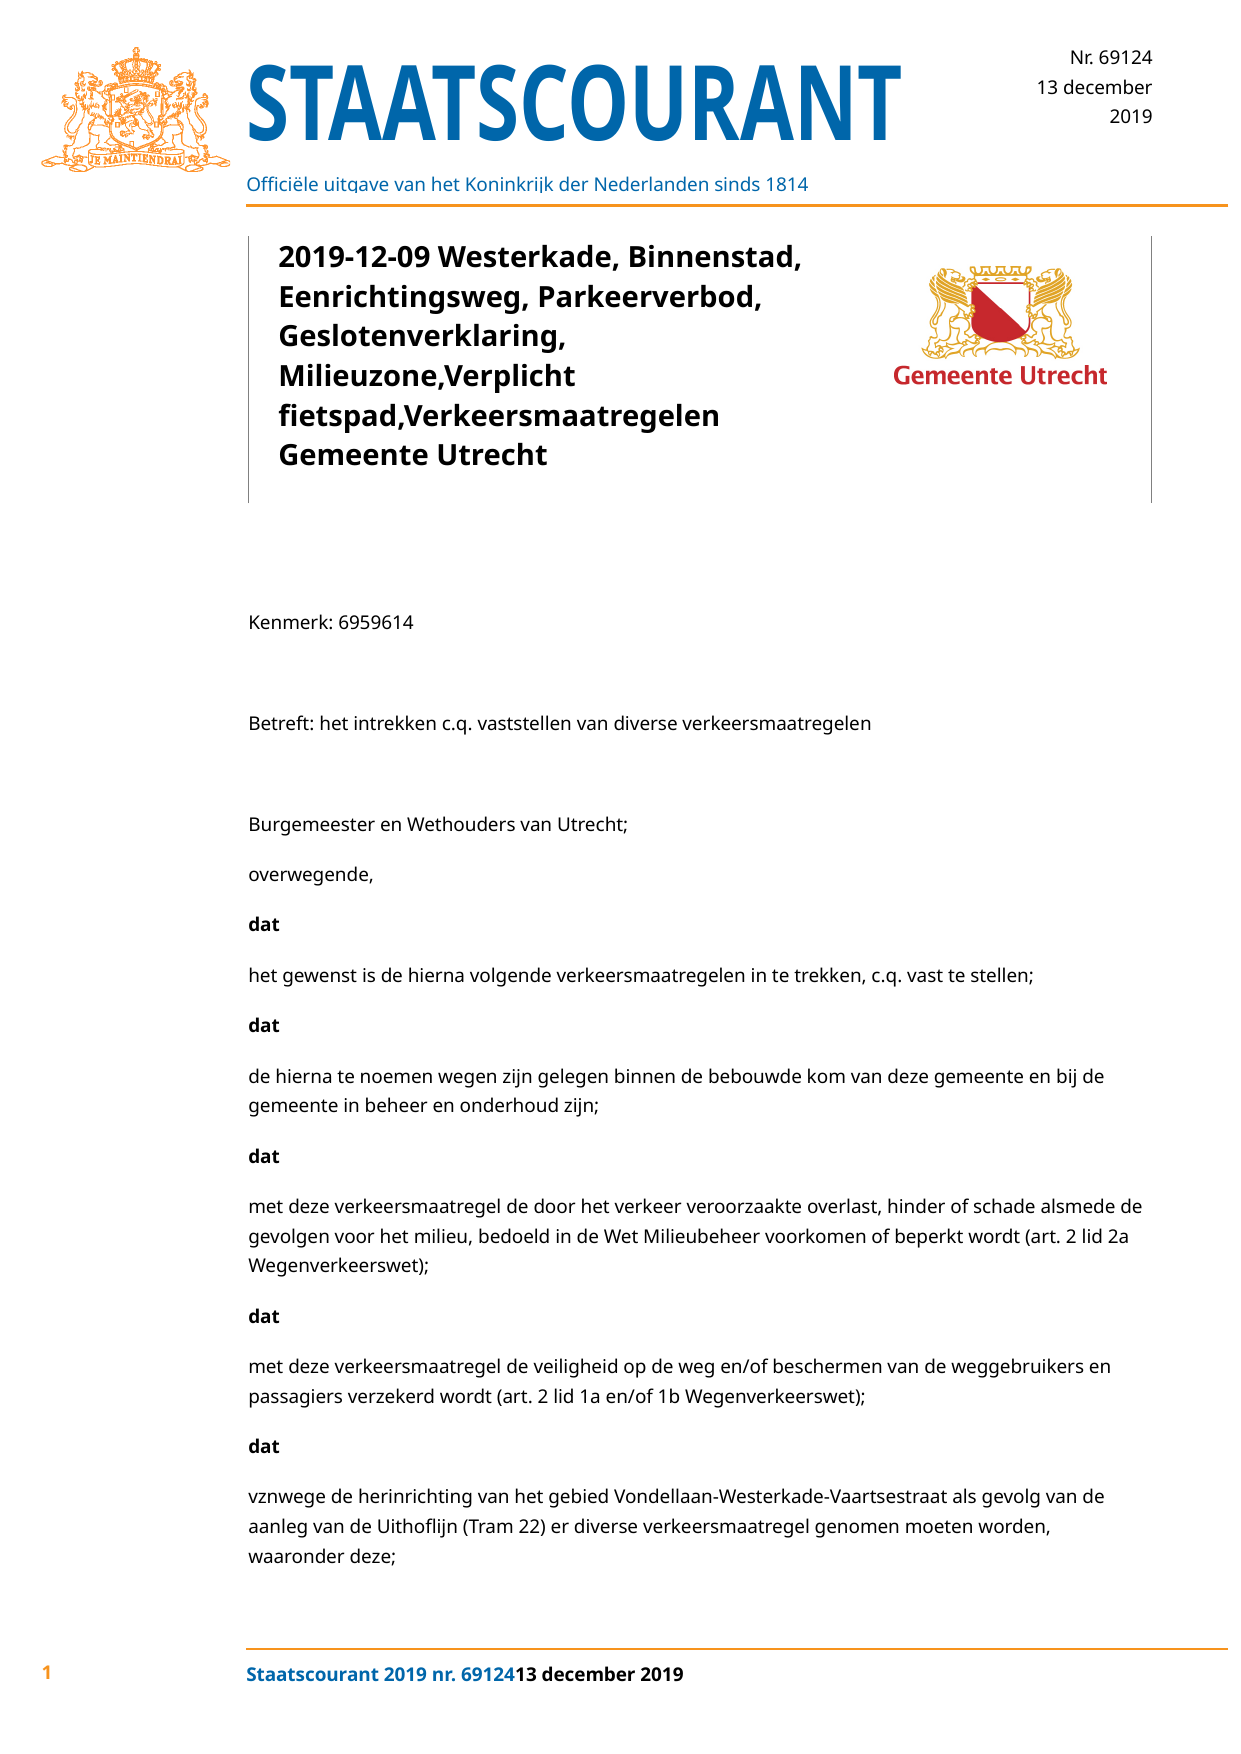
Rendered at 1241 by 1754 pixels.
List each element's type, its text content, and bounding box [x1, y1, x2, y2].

table_header 2019-12-09 Westerkade, Binnenstad, Eenrichtingsweg, Parkeerverbod, Geslotenverklaring, Milieuzone,Verplicht fietspad,Verkeersmaatregelen Gemeente Utrecht [249, 236, 850, 503]
text dat [248, 1303, 1152, 1329]
text de hierna te noemen wegen zijn gelegen binnen de bebouwde kom van deze gemeente en bij de gemeente in beheer en onderhoud zijn; [248, 1063, 1152, 1118]
text met deze verkeersmaatregel de door het verkeer veroorzaakte overlast, hinder of schade alsmede de gevolgen voor het milieu, bedoeld in de Wet Milieubeheer voorkomen of beperkt wordt (art. 2 lid 2a Wegenverkeerswet); [248, 1193, 1152, 1278]
text Burgemeester en Wethouders van Utrecht; [248, 811, 1152, 837]
table_header [850, 414, 1151, 503]
text met deze verkeersmaatregel de veiligheid op de weg en/of beschermen van de weggebruikers en passagiers verzekerd wordt (art. 2 lid 1a en/of 1b Wegenverkeerswet); [248, 1353, 1152, 1409]
picture [882, 236, 1119, 414]
text het gewenst is de hierna volgende verkeersmaatregelen in te trekken, c.q. vast te stellen; [248, 962, 1152, 988]
text Kenmerk: 6959614 [248, 609, 1152, 635]
table_header [850, 236, 882, 413]
text dat [248, 1143, 1152, 1169]
text vznwege de herinrichting van het gebied Vondellaan-Westerkade-Vaartsestraat als gevolg van de aanleg van de Uithoflijn (Tram 22) er diverse verkeersmaatregel genomen moeten worden, waaronder deze; [248, 1484, 1152, 1569]
picture [41, 47, 231, 172]
text Betreft: het intrekken c.q. vaststellen van diverse verkeersmaatregelen [248, 710, 1152, 736]
text dat [248, 912, 1152, 937]
text dat [248, 1012, 1152, 1038]
table_header [1119, 236, 1151, 413]
text overwegende, [248, 861, 1152, 887]
text dat [248, 1433, 1152, 1459]
